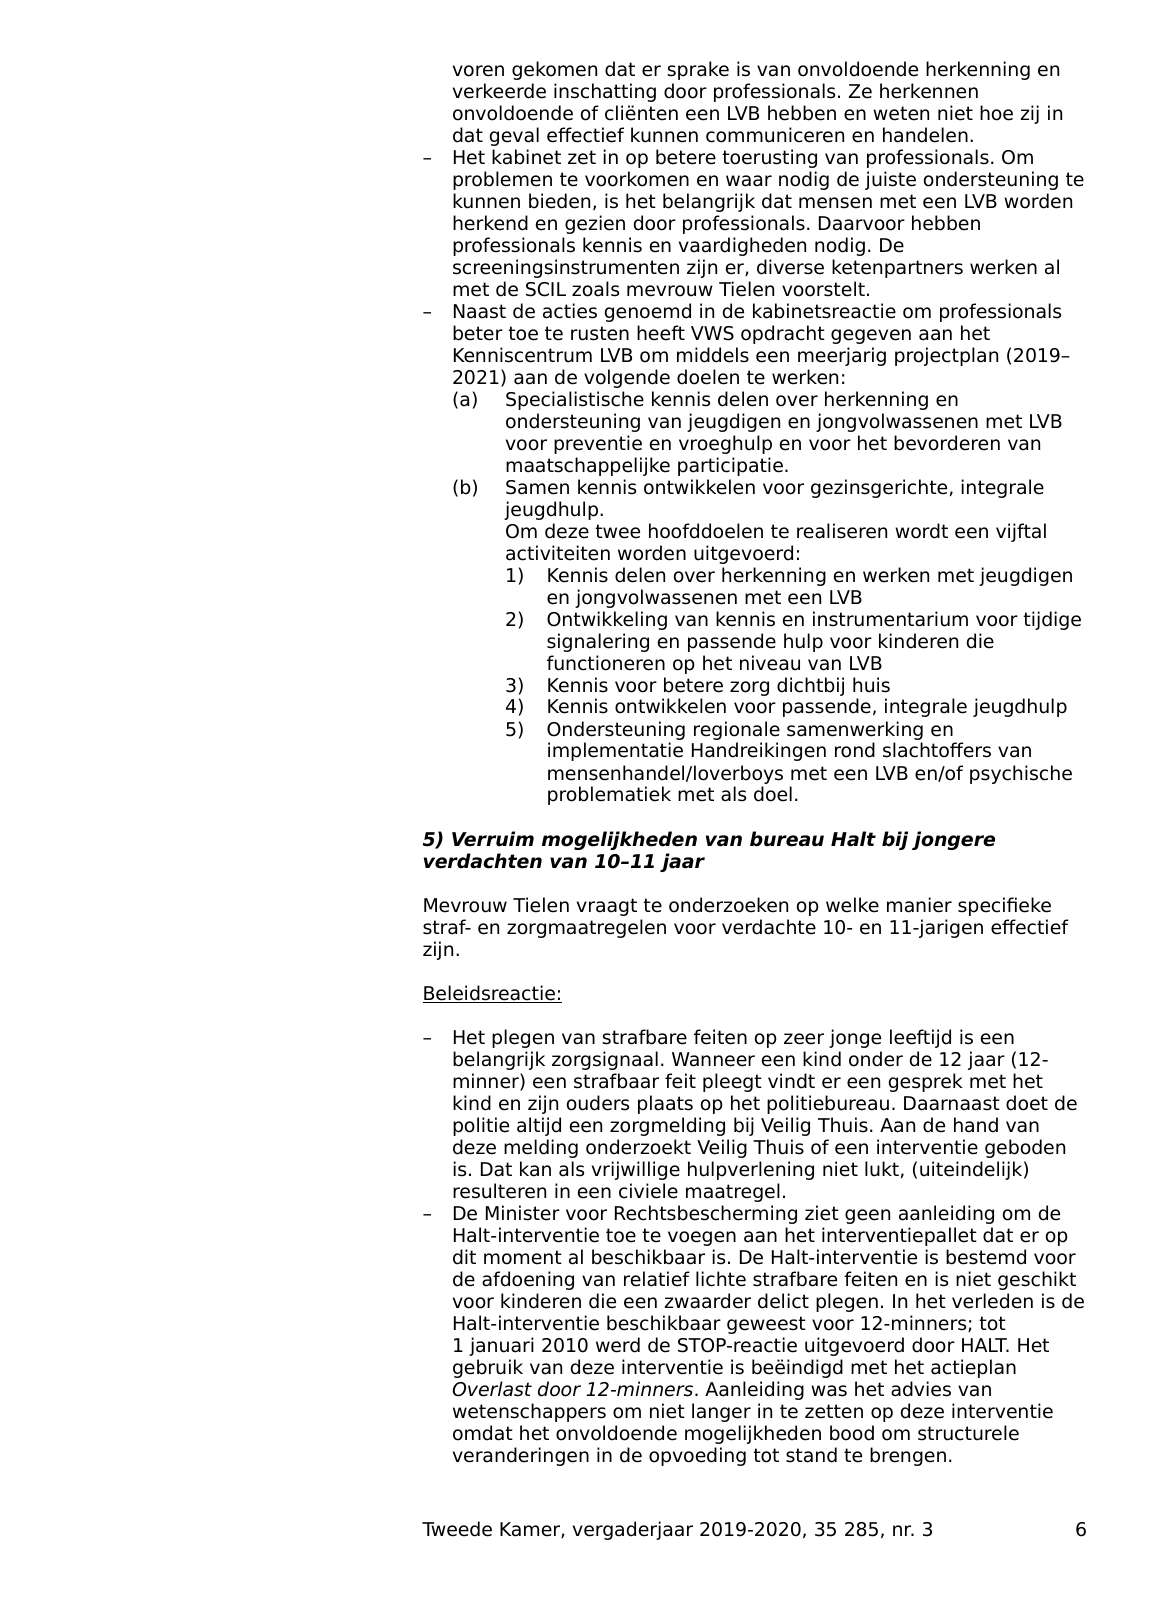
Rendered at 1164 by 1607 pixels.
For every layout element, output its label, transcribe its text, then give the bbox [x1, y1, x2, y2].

text voren gekomen dat er sprake is van onvoldoende herkenning en verkeerde inschatting door professionals. Ze herkennen onvoldoende of cliënten een LVB hebben en weten niet hoe zij in dat geval effectief kunnen communiceren en handelen. [422, 59, 1087, 147]
text – Naast de acties genoemd in de kabinetsreactie om professionals beter toe te rusten heeft VWS opdracht gegeven aan het Kenniscentrum LVB om middels een meerjarig projectplan (2019–2021) aan de volgende doelen te werken: [422, 301, 1087, 389]
text (b) Samen kennis ontwikkelen voor gezinsgerichte, integrale jeugdhulp. [452, 477, 1087, 521]
text (a) Specialistische kennis delen over herkenning en ondersteuning van jeugdigen en jongvolwassenen met LVB voor preventie en vroeghulp en voor het bevorderen van maatschappelijke participatie. [452, 389, 1087, 477]
text Om deze twee hoofddoelen te realiseren wordt een vijftal activiteiten worden uitgevoerd: [505, 521, 1087, 564]
text – Het plegen van strafbare feiten op zeer jonge leeftijd is een belangrijk zorgsignaal. Wanneer een kind onder de 12 jaar (12-minner) een strafbaar feit pleegt vindt er een gesprek met het kind en zijn ouders plaats op het politiebureau. Daarnaast doet de politie altijd een zorgmelding bij Veilig Thuis. Aan de hand van deze melding onderzoekt Veilig Thuis of een interventie geboden is. Dat kan als vrijwillige hulpverlening niet lukt, (uiteindelijk) resulteren in een civiele maatregel. [422, 1027, 1087, 1203]
text 1) Kennis delen over herkenning en werken met jeugdigen en jongvolwassenen met een LVB [505, 564, 1087, 608]
text 2) Ontwikkeling van kennis en instrumentarium voor tijdige signalering en passende hulp voor kinderen die functioneren op het niveau van LVB [505, 608, 1087, 674]
text Mevrouw Tielen vraagt te onderzoeken op welke manier specifieke straf- en zorgmaatregelen voor verdachte 10- en 11-jarigen effectief zijn. [422, 895, 1087, 961]
subtitle 5) Verruim mogelijkheden van bureau Halt bij jongere verdachten van 10–11 jaar [422, 828, 1087, 872]
text – Het kabinet zet in op betere toerusting van professionals. Om problemen te voorkomen en waar nodig de juiste ondersteuning te kunnen bieden, is het belangrijk dat mensen met een LVB worden herkend en gezien door professionals. Daarvoor hebben professionals kennis en vaardigheden nodig. De screeningsinstrumenten zijn er, diverse ketenpartners werken al met de SCIL zoals mevrouw Tielen voorstelt. [422, 147, 1087, 301]
text – De Minister voor Rechtsbescherming ziet geen aanleiding om de Halt-interventie toe te voegen aan het interventiepallet dat er op dit moment al beschikbaar is. De Halt-interventie is bestemd voor de afdoening van relatief lichte strafbare feiten en is niet geschikt voor kinderen die een zwaarder delict plegen. In het verleden is de Halt-interventie beschikbaar geweest voor 12-minners; tot 1 januari 2010 werd de STOP-reactie uitgevoerd door HALT. Het gebruik van deze interventie is beëindigd met het actieplan Overlast door 12-minners. Aanleiding was het advies van wetenschappers om niet langer in te zetten op deze interventie omdat het onvoldoende mogelijkheden bood om structurele veranderingen in de opvoeding tot stand te brengen. [422, 1203, 1087, 1467]
subtitle Beleidsreactie: [422, 983, 1087, 1005]
text 5) Ondersteuning regionale samenwerking en implementatie Handreikingen rond slachtoffers van mensenhandel/loverboys met een LVB en/of psychische problematiek met als doel. [505, 718, 1087, 806]
text 3) Kennis voor betere zorg dichtbij huis [505, 674, 1087, 696]
text 4) Kennis ontwikkelen voor passende, integrale jeugdhulp [505, 696, 1087, 718]
